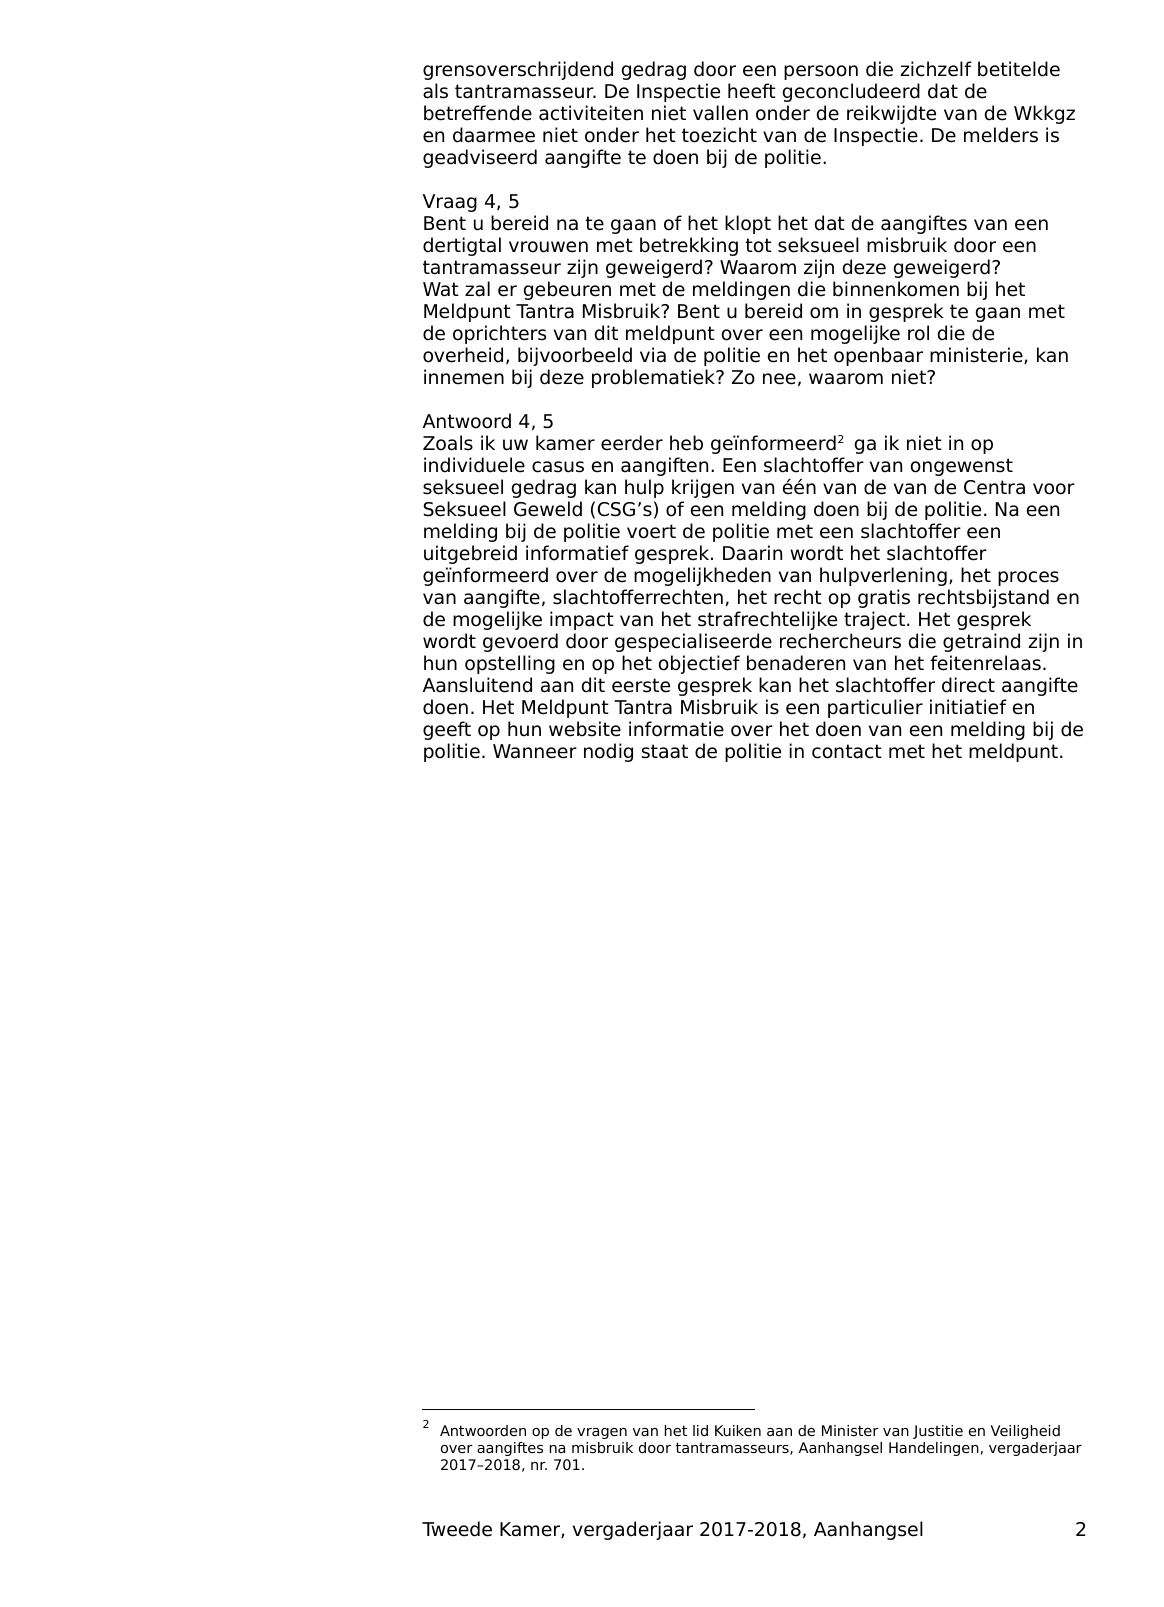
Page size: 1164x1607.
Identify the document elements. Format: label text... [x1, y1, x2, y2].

text Bent u bereid na te gaan of het klopt het dat de aangiftes van een dertigtal vrouwen met betrekking tot seksueel misbruik door een tantramasseur zijn geweigerd? Waarom zijn deze geweigerd? [422, 213, 1087, 279]
text Antwoord 4, 5 [422, 411, 1087, 433]
text Zoals ik uw kamer eerder heb geïnformeerd ga ik niet in op individuele casus en aangiften. Een slachtoffer van ongewenst seksueel gedrag kan hulp krijgen van één van de van de Centra voor Seksueel Geweld (CSG’s) of een melding doen bij de politie. Na een melding bij de politie voert de politie met een slachtoffer een uitgebreid informatief gesprek. Daarin wordt het slachtoffer geïnformeerd over de mogelijkheden van hulpverlening, het proces van aangifte, slachtofferrechten, het recht op gratis rechtsbijstand en de mogelijke impact van het strafrechtelijke traject. Het gesprek wordt gevoerd door gespecialiseerde rechercheurs die getraind zijn in hun opstelling en op het objectief benaderen van het feitenrelaas. Aansluitend aan dit eerste gesprek kan het slachtoffer direct aangifte doen. Het Meldpunt Tantra Misbruik is een particulier initiatief en geeft op hun website informatie over het doen van een melding bij de politie. Wanneer nodig staat de politie in contact met het meldpunt. [422, 433, 1087, 763]
text Vraag 4, 5 [422, 191, 1087, 213]
text grensoverschrijdend gedrag door een persoon die zichzelf betitelde als tantramasseur. De Inspectie heeft geconcludeerd dat de betreffende activiteiten niet vallen onder de reikwijdte van de Wkkgz en daarmee niet onder het toezicht van de Inspectie. De melders is geadviseerd aangifte te doen bij de politie. [422, 59, 1087, 169]
text Wat zal er gebeuren met de meldingen die binnenkomen bij het Meldpunt Tantra Misbruik? Bent u bereid om in gesprek te gaan met de oprichters van dit meldpunt over een mogelijke rol die de overheid, bijvoorbeeld via de politie en het openbaar ministerie, kan innemen bij deze problematiek? Zo nee, waarom niet? [422, 279, 1087, 389]
text Antwoorden op de vragen van het lid Kuiken aan de Minister van Justitie en Veiligheid over aangiftes na misbruik door tantramasseurs, Aanhangsel Handelingen, vergaderjaar 2017–2018, nr. 701. [422, 1418, 1087, 1474]
